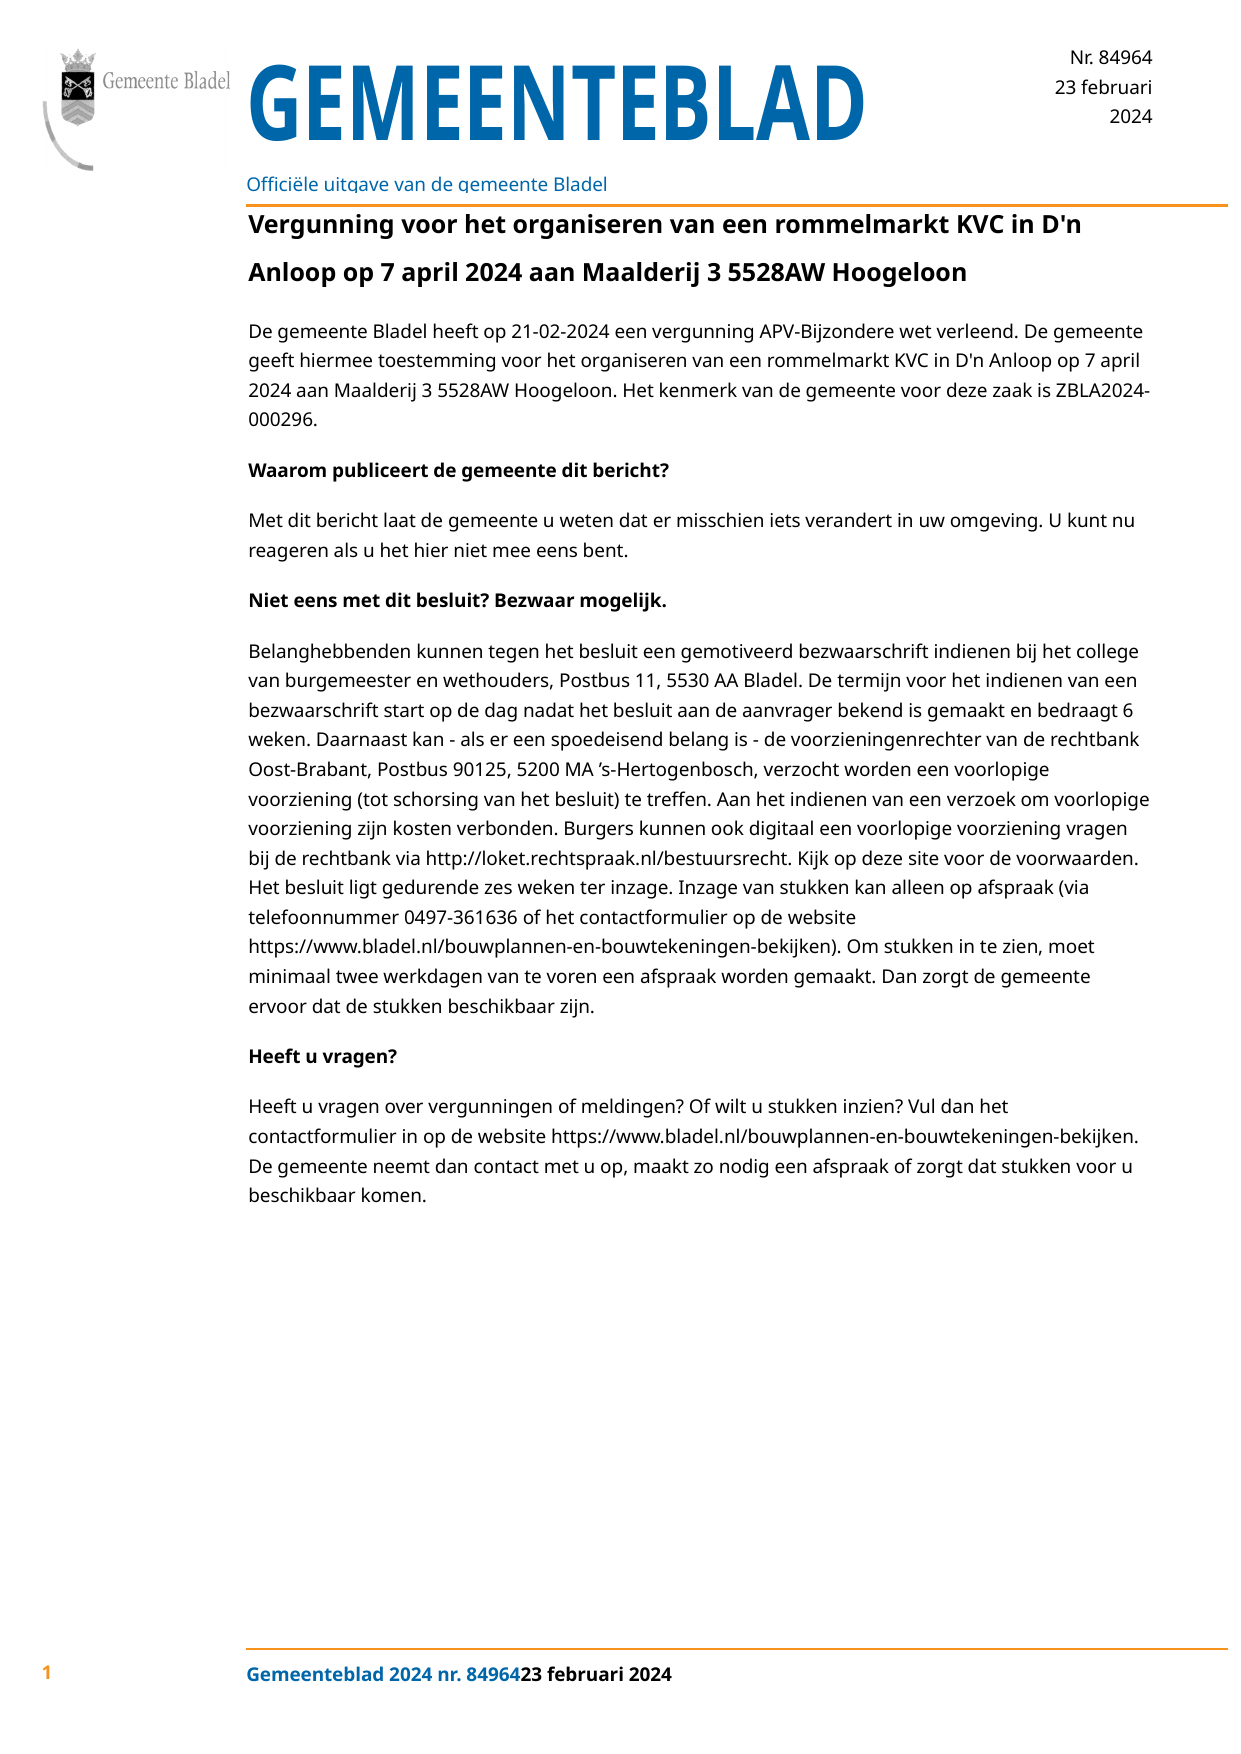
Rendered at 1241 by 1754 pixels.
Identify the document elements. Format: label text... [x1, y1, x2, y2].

picture [41, 47, 231, 172]
text Belanghebbenden kunnen tegen het besluit een gemotiveerd bezwaarschrift indienen bij het college van burgemeester en wethouders, Postbus 11, 5530 AA Bladel. De termijn voor het indienen van een bezwaarschrift start op de dag nadat het besluit aan de aanvrager bekend is gemaakt en bedraagt 6 weken. Daarnaast kan - als er een spoedeisend belang is - de voorzieningenrechter van de rechtbank Oost-Brabant, Postbus 90125, 5200 MA ’s-Hertogenbosch, verzocht worden een voorlopige voorziening (tot schorsing van het besluit) te treffen. Aan het indienen van een verzoek om voorlopige voorziening zijn kosten verbonden. Burgers kunnen ook digitaal een voorlopige voorziening vragen bij de rechtbank via http://loket.rechtspraak.nl/bestuursrecht. Kijk op deze site voor de voorwaarden. Het besluit ligt gedurende zes weken ter inzage. Inzage van stukken kan alleen op afspraak (via telefoonnummer 0497-361636 of het contactformulier op de website https://www.bladel.nl/bouwplannen-en-bouwtekeningen-bekijken). Om stukken in te zien, moet minimaal twee werkdagen van te voren een afspraak worden gemaakt. Dan zorgt de gemeente ervoor dat de stukken beschikbaar zijn. [248, 638, 1152, 1019]
text Heeft u vragen? [248, 1043, 1152, 1069]
text Heeft u vragen over vergunningen of meldingen? Of wilt u stukken inzien? Vul dan het contactformulier in op de website https://www.bladel.nl/bouwplannen-en-bouwtekeningen-bekijken. De gemeente neemt dan contact met u op, maakt zo nodig een afspraak of zorgt dat stukken voor u beschikbaar komen. [248, 1094, 1152, 1208]
text Niet eens met dit besluit? Bezwaar mogelijk. [248, 587, 1152, 613]
text De gemeente Bladel heeft op 21-02-2024 een vergunning APV-Bijzondere wet verleend. De gemeente geeft hiermee toestemming voor het organiseren van een rommelmarkt KVC in D'n Anloop op 7 april 2024 aan Maalderij 3 5528AW Hoogeloon. Het kenmerk van de gemeente voor deze zaak is ZBLA2024-000296. [248, 318, 1152, 432]
text Vergunning voor het organiseren van een rommelmarkt KVC in D'n Anloop op 7 april 2024 aan Maalderij 3 5528AW Hoogeloon [248, 207, 1152, 288]
text Met dit bericht laat de gemeente u weten dat er misschien iets verandert in uw omgeving. U kunt nu reageren als u het hier niet mee eens bent. [248, 507, 1152, 563]
text Waarom publiceert de gemeente dit bericht? [248, 457, 1152, 483]
